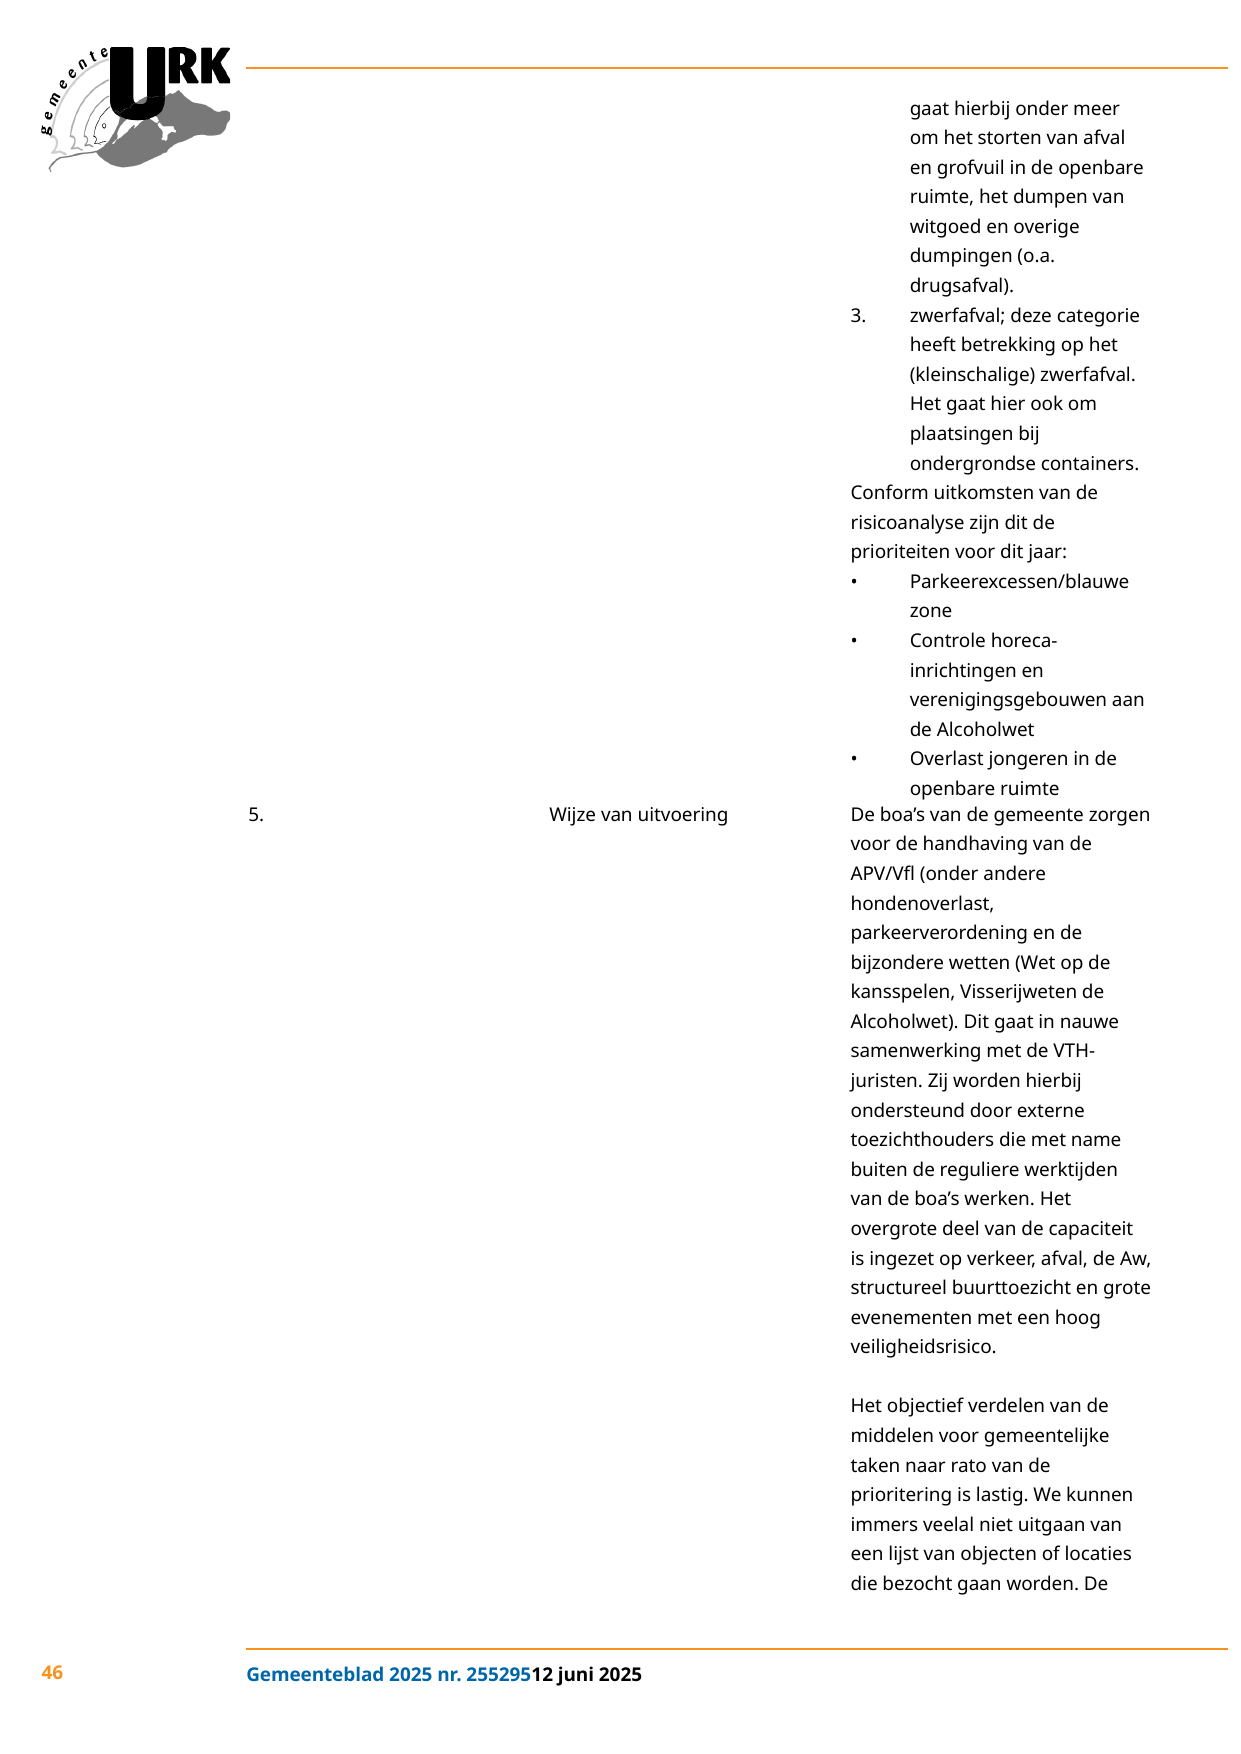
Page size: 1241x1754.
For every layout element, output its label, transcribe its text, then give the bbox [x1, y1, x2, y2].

picture [41, 47, 231, 172]
table_cell 5. [248, 801, 549, 1596]
table_cell Wijze van uitvoering [549, 801, 850, 1596]
table_cell [549, 95, 850, 801]
table_cell [248, 95, 549, 801]
table_cell De boa’s van de gemeente zorgen voor de handhaving van de APV/Vfl (onder andere hondenoverlast, parkeerverordening en de bijzondere wetten (Wet op de kansspelen, Visserijweten de Alcoholwet). Dit gaat in nauwe samenwerking met de VTH-juristen. Zij worden hierbij ondersteund door externe toezichthouders die met name buiten de reguliere werktijden van de boa’s werken. Het overgrote deel van de capaciteit is ingezet op verkeer, afval, de Aw, structureel buurttoezicht en grote evenementen met een hoog veiligheidsrisico. Het objectief verdelen van de middelen voor gemeentelijke taken naar rato van de prioritering is lastig. We kunnen immers veelal niet uitgaan van een lijst van objecten of locaties die bezocht gaan worden. De [850, 801, 1152, 1596]
table_cell gaat hierbij onder meer om het storten van afval en grofvuil in de openbare ruimte, het dumpen van witgoed en overige dumpingen (o.a. drugsafval). zwerfafval; deze categorie heeft betrekking op het (kleinschalige) zwerfafval. Het gaat hier ook om plaatsingen bij ondergrondse containers. Conform uitkomsten van de risicoanalyse zijn dit de prioriteiten voor dit jaar: Parkeerexcessen/blauwe zone Controle horeca-inrichtingen en verenigingsgebouwen aan de Alcoholwet Overlast jongeren in de openbare ruimte [850, 95, 1152, 801]
